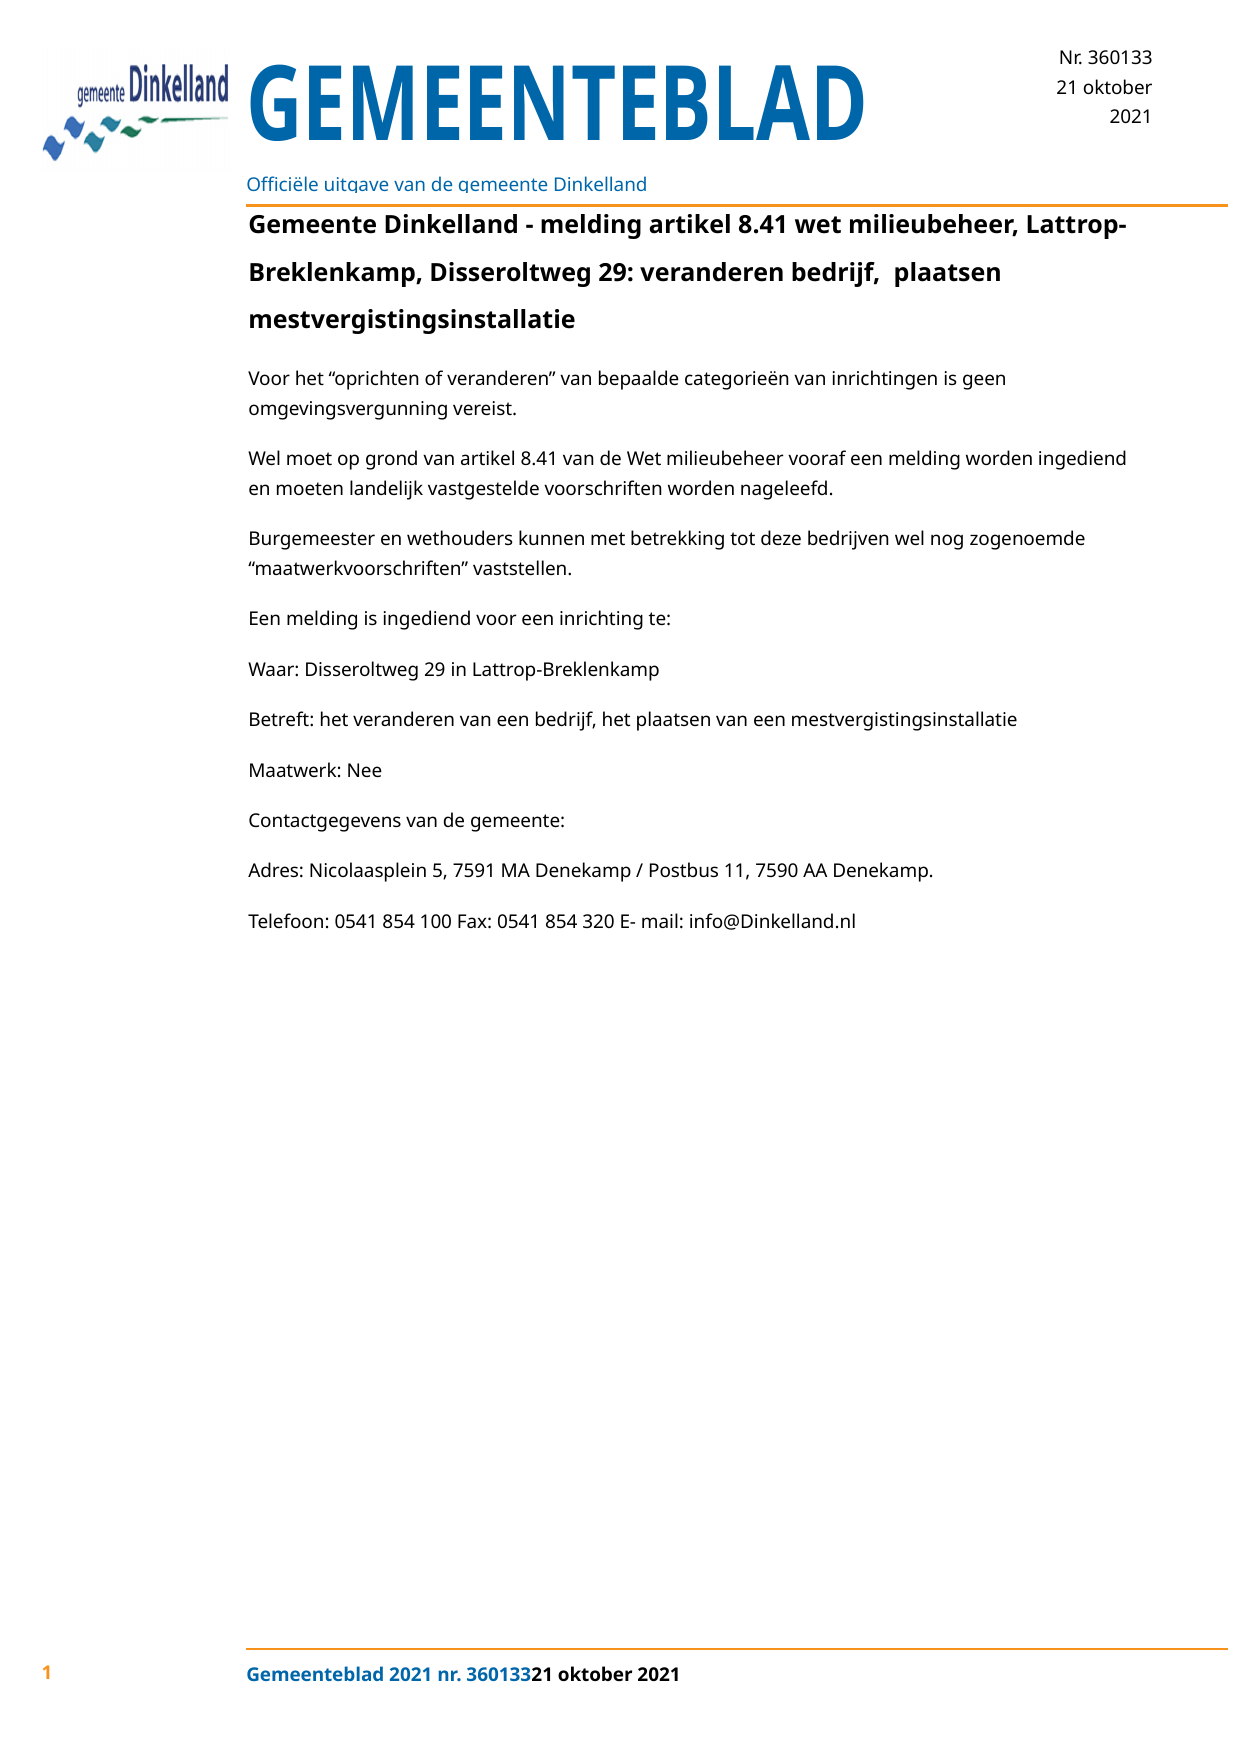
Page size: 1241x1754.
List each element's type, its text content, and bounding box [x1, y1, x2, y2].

text Waar: Disseroltweg 29 in Lattrop-Breklenkamp [248, 656, 1152, 682]
text Een melding is ingediend voor een inrichting te: [248, 606, 1152, 631]
text Telefoon: 0541 854 100 Fax: 0541 854 320 E- mail: info@Dinkelland.nl [248, 908, 1152, 934]
text Adres: Nicolaasplein 5, 7591 MA Denekamp / Postbus 11, 7590 AA Denekamp. [248, 858, 1152, 883]
text Betreft: het veranderen van een bedrijf, het plaatsen van een mestvergistingsinstallatie [248, 706, 1152, 732]
text Burgemeester en wethouders kunnen met betrekking tot deze bedrijven wel nog zogenoemde “maatwerkvoorschriften” vaststellen. [248, 526, 1152, 581]
text Maatwerk: Nee [248, 757, 1152, 782]
text Gemeente Dinkelland - melding artikel 8.41 wet milieubeheer, Lattrop-Breklenkamp, Disseroltweg 29: veranderen bedrijf, plaatsen mestvergistingsinstallatie [248, 207, 1152, 336]
text Contactgegevens van de gemeente: [248, 807, 1152, 833]
picture [41, 47, 231, 172]
text Wel moet op grond van artikel 8.41 van de Wet milieubeheer vooraf een melding worden ingediend en moeten landelijk vastgestelde voorschriften worden nageleefd. [248, 446, 1152, 501]
text Voor het “oprichten of veranderen” van bepaalde categorieën van inrichtingen is geen omgevingsvergunning vereist. [248, 366, 1152, 421]
